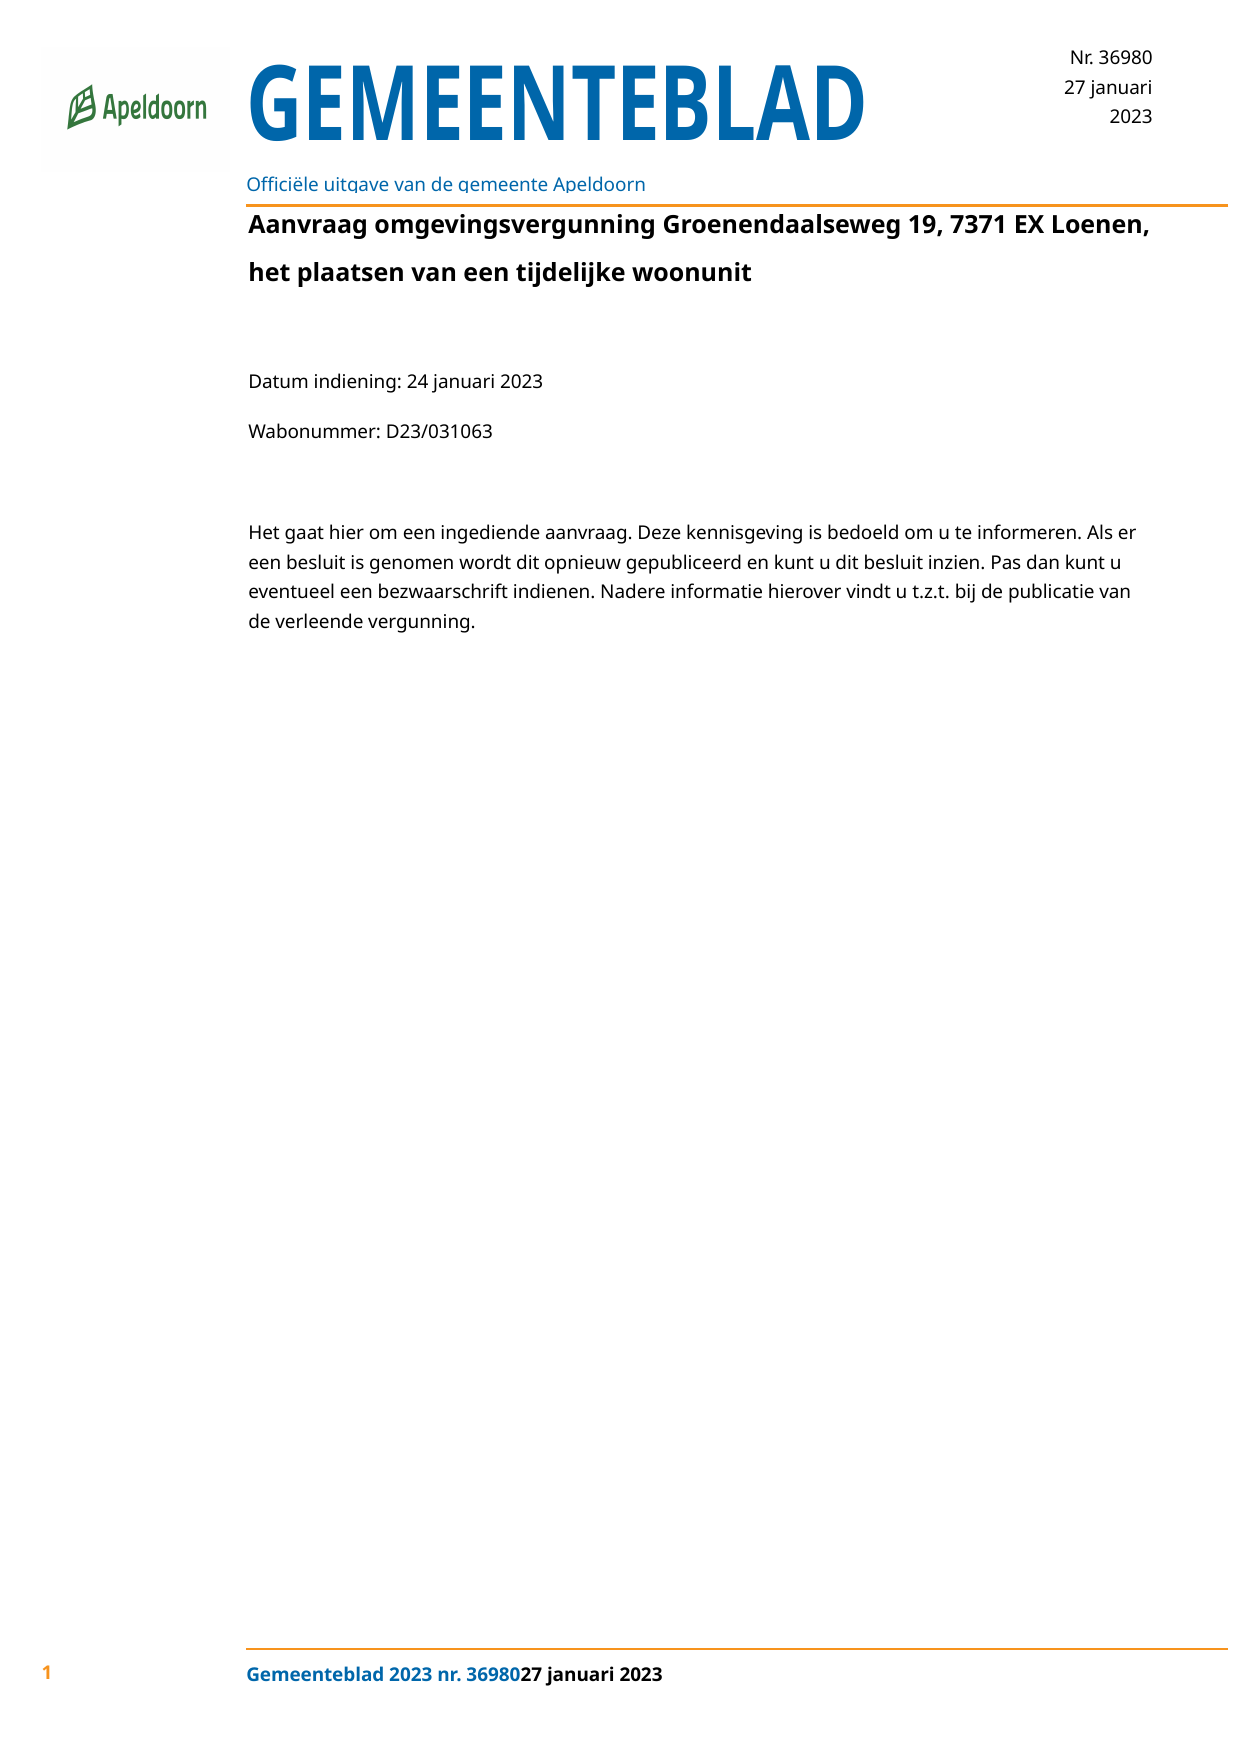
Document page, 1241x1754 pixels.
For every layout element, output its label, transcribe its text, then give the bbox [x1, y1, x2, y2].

text Datum indiening: 24 januari 2023 [248, 368, 1152, 394]
picture [41, 47, 231, 172]
text Het gaat hier om een ingediende aanvraag. Deze kennisgeving is bedoeld om u te informeren. Als er een besluit is genomen wordt dit opnieuw gepubliceerd en kunt u dit besluit inzien. Pas dan kunt u eventueel een bezwaarschrift indienen. Nadere informatie hierover vindt u t.z.t. bij de publicatie van de verleende vergunning. [248, 519, 1152, 634]
text Aanvraag omgevingsvergunning Groenendaalseweg 19, 7371 EX Loenen, het plaatsen van een tijdelijke woonunit [248, 207, 1152, 288]
text Wabonummer: D23/031063 [248, 419, 1152, 444]
